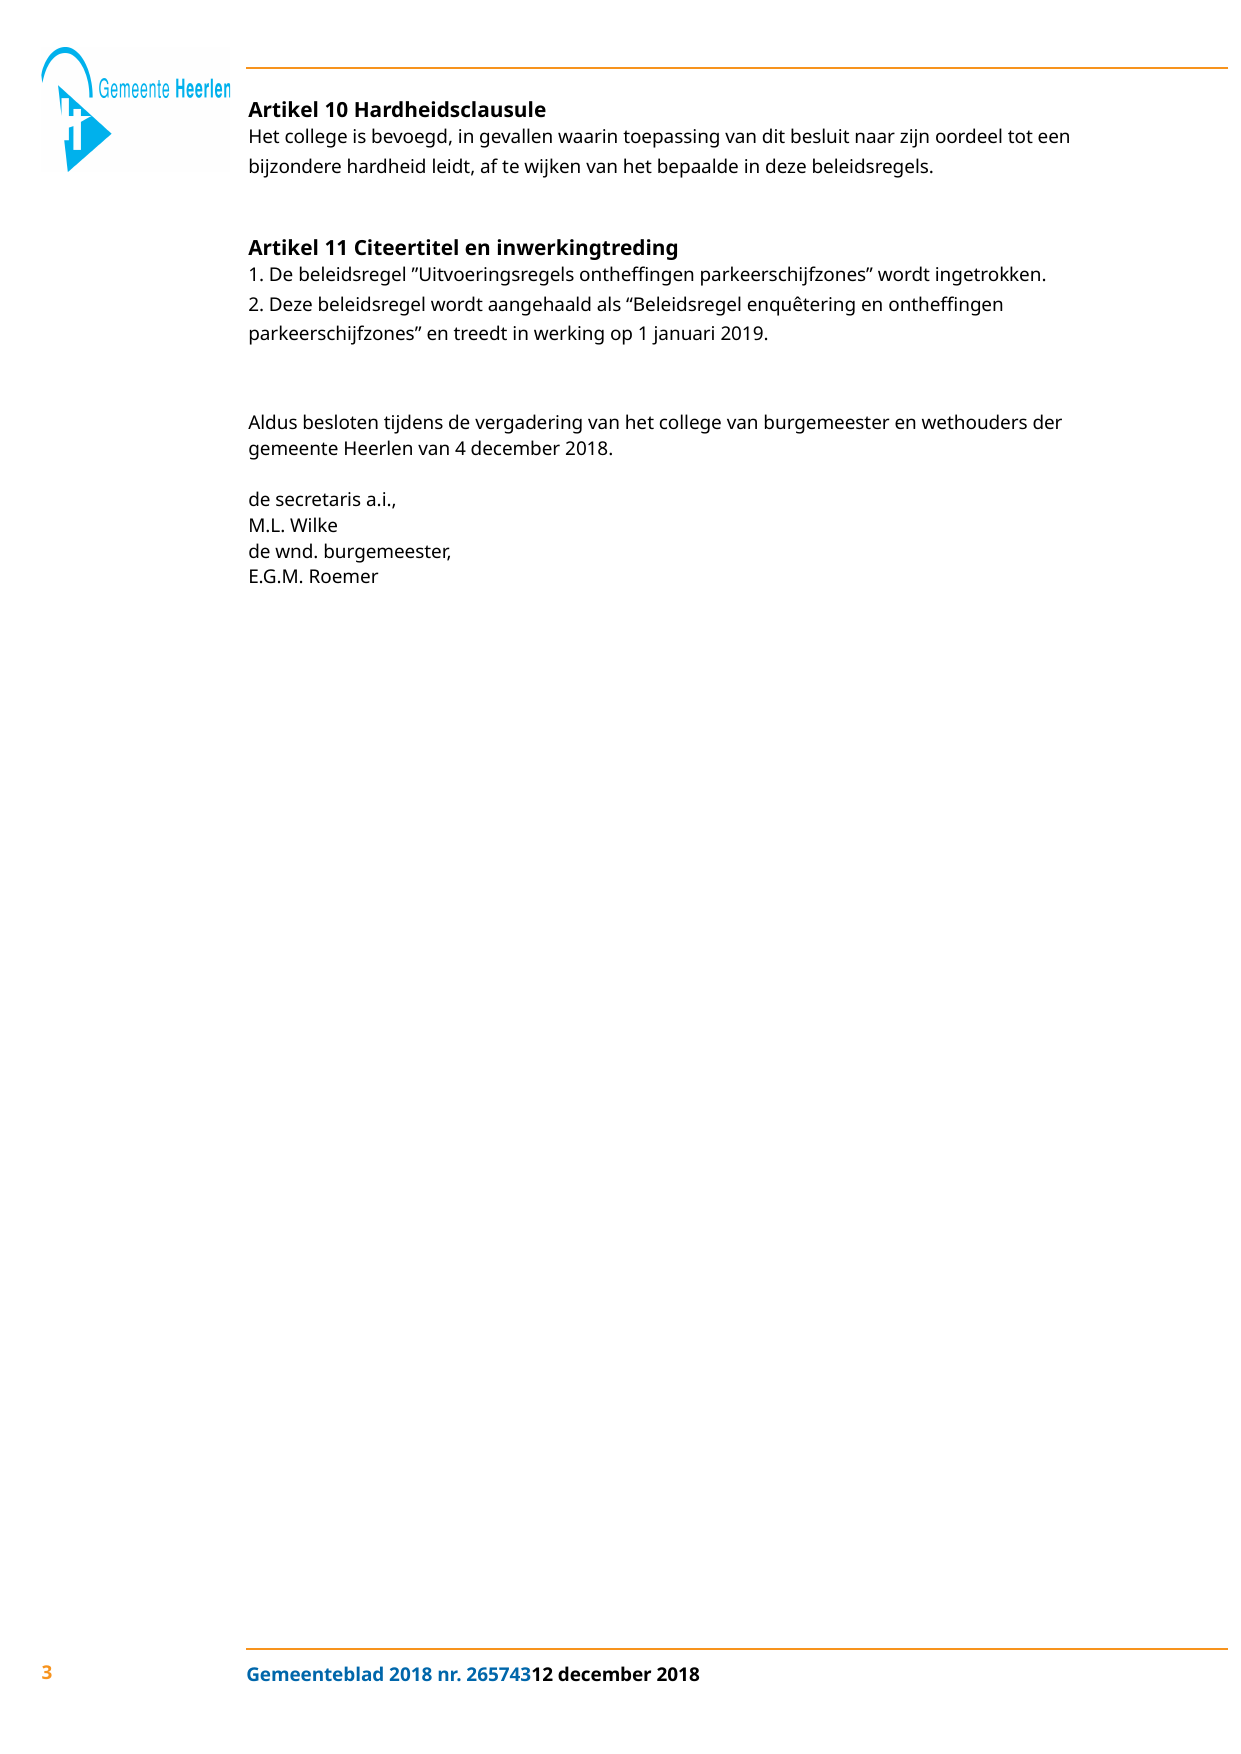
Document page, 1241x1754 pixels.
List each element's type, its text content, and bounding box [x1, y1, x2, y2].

picture [41, 47, 231, 172]
text 1. De beleidsregel ”Uitvoeringsregels ontheffingen parkeerschijfzones” wordt ingetrokken. [248, 261, 1152, 287]
text de secretaris a.i., [248, 486, 1152, 512]
text Het college is bevoegd, in gevallen waarin toepassing van dit besluit naar zijn oordeel tot een bijzondere hardheid leidt, af te wijken van het bepaalde in deze beleidsregels. [248, 123, 1152, 178]
text de wnd. burgemeester, [248, 538, 1152, 563]
text E.G.M. Roemer [248, 563, 1152, 589]
text Aldus besloten tijdens de vergadering van het college van burgemeester en wethouders der gemeente Heerlen van 4 december 2018. [248, 409, 1152, 461]
text 2. Deze beleidsregel wordt aangehaald als “Beleidsregel enquêtering en ontheffingen parkeerschijfzones” en treedt in werking op 1 januari 2019. [248, 291, 1152, 346]
text Artikel 10 Hardheidsclausule [248, 95, 1152, 123]
text Artikel 11 Citeertitel en inwerkingtreding [248, 233, 1152, 261]
text M.L. Wilke [248, 512, 1152, 538]
picture [41, 47, 58, 70]
